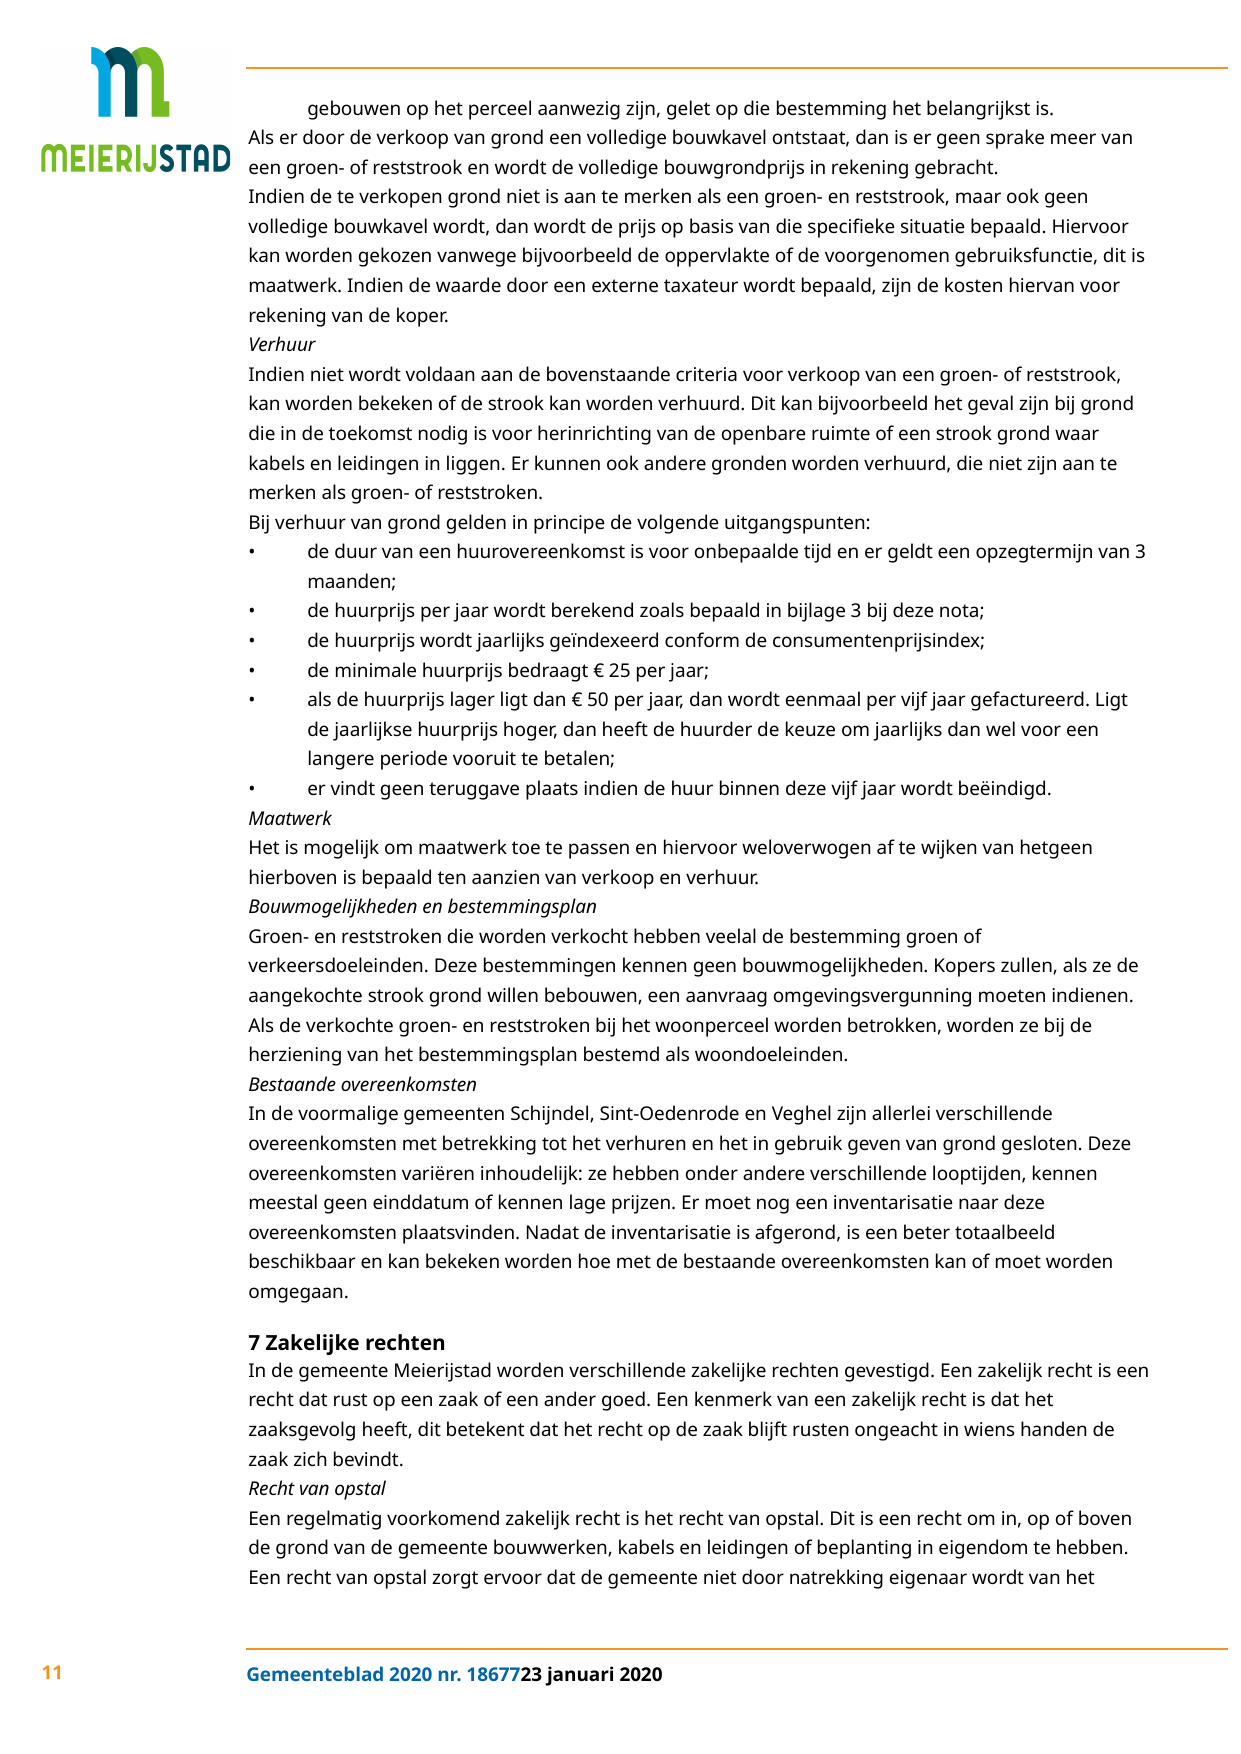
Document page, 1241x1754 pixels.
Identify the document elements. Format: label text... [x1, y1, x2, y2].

text Maatwerk [248, 805, 1152, 831]
list de minimale huurprijs bedraagt € 25 per jaar; [248, 657, 1152, 683]
text Een regelmatig voorkomend zakelijk recht is het recht van opstal. Dit is een recht om in, op of boven de grond van de gemeente bouwwerken, kabels en leidingen of beplanting in eigendom te hebben. Een recht van opstal zorgt ervoor dat de gemeente niet door natrekking eigenaar wordt van het [248, 1505, 1152, 1590]
text Het is mogelijk om maatwerk toe te passen en hiervoor weloverwogen af te wijken van hetgeen hierboven is bepaald ten aanzien van verkoop en verhuur. [248, 834, 1152, 890]
text In de voormalige gemeenten Schijndel, Sint-Oedenrode en Veghel zijn allerlei verschillende overeenkomsten met betrekking tot het verhuren en het in gebruik geven van grond gesloten. Deze overeenkomsten variëren inhoudelijk: ze hebben onder andere verschillende looptijden, kennen meestal geen einddatum of kennen lage prijzen. Er moet nog een inventarisatie naar deze overeenkomsten plaatsvinden. Nadat de inventarisatie is afgerond, is een beter totaalbeeld beschikbaar en kan bekeken worden hoe met de bestaande overeenkomsten kan of moet worden omgegaan. [248, 1101, 1152, 1304]
text Als er door de verkoop van grond een volledige bouwkavel ontstaat, dan is er geen sprake meer van een groen- of reststrook en wordt de volledige bouwgrondprijs in rekening gebracht. [248, 124, 1152, 180]
text Recht van opstal [248, 1475, 1152, 1501]
list de huurprijs wordt jaarlijks geïndexeerd conform de consumentenprijsindex; [248, 627, 1152, 653]
picture [41, 47, 231, 172]
text Als de verkochte groen- en reststroken bij het woonperceel worden betrokken, worden ze bij de herziening van het bestemmingsplan bestemd als woondoeleinden. [248, 1012, 1152, 1067]
text Groen- en reststroken die worden verkocht hebben veelal de bestemming groen of verkeersdoeleinden. Deze bestemmingen kennen geen bouwmogelijkheden. Kopers zullen, als ze de aangekochte strook grond willen bebouwen, een aanvraag omgevingsvergunning moeten indienen. [248, 923, 1152, 1008]
text Verhuur [248, 331, 1152, 357]
text Indien niet wordt voldaan aan de bovenstaande criteria voor verkoop van een groen- of reststrook, kan worden bekeken of de strook kan worden verhuurd. Dit kan bijvoorbeeld het geval zijn bij grond die in de toekomst nodig is voor herinrichting van de openbare ruimte of een strook grond waar kabels en leidingen in liggen. Er kunnen ook andere gronden worden verhuurd, die niet zijn aan te merken als groen- of reststroken. [248, 361, 1152, 505]
text Indien de te verkopen grond niet is aan te merken als een groen- en reststrook, maar ook geen volledige bouwkavel wordt, dan wordt de prijs op basis van die specifieke situatie bepaald. Hiervoor kan worden gekozen vanwege bijvoorbeeld de oppervlakte of de voorgenomen gebruiksfunctie, dit is maatwerk. Indien de waarde door een externe taxateur wordt bepaald, zijn de kosten hiervan voor rekening van de koper. [248, 183, 1152, 328]
list de huurprijs per jaar wordt berekend zoals bepaald in bijlage 3 bij deze nota; [248, 598, 1152, 623]
list er vindt geen teruggave plaats indien de huur binnen deze vijf jaar wordt beëindigd. [248, 775, 1152, 801]
list de duur van een huurovereenkomst is voor onbepaalde tijd en er geldt een opzegtermijn van 3 maanden; [248, 538, 1152, 594]
list als de huurprijs lager ligt dan € 50 per jaar, dan wordt eenmaal per vijf jaar gefactureerd. Ligt de jaarlijkse huurprijs hoger, dan heeft de huurder de keuze om jaarlijks dan wel voor een langere periode vooruit te betalen; [248, 686, 1152, 771]
text Bij verhuur van grond gelden in principe de volgende uitgangspunten: [248, 509, 1152, 535]
text Bestaande overeenkomsten [248, 1071, 1152, 1097]
text Bouwmogelijkheden en bestemmingsplan [248, 893, 1152, 919]
text 7 Zakelijke rechten [248, 1328, 1152, 1357]
list gebouwen op het perceel aanwezig zijn, gelet op die bestemming het belangrijkst is. [248, 95, 1152, 121]
text In de gemeente Meierijstad worden verschillende zakelijke rechten gevestigd. Een zakelijk recht is een recht dat rust op een zaak of een ander goed. Een kenmerk van een zakelijk recht is dat het zaaksgevolg heeft, dit betekent dat het recht op de zaak blijft rusten ongeacht in wiens handen de zaak zich bevindt. [248, 1357, 1152, 1471]
